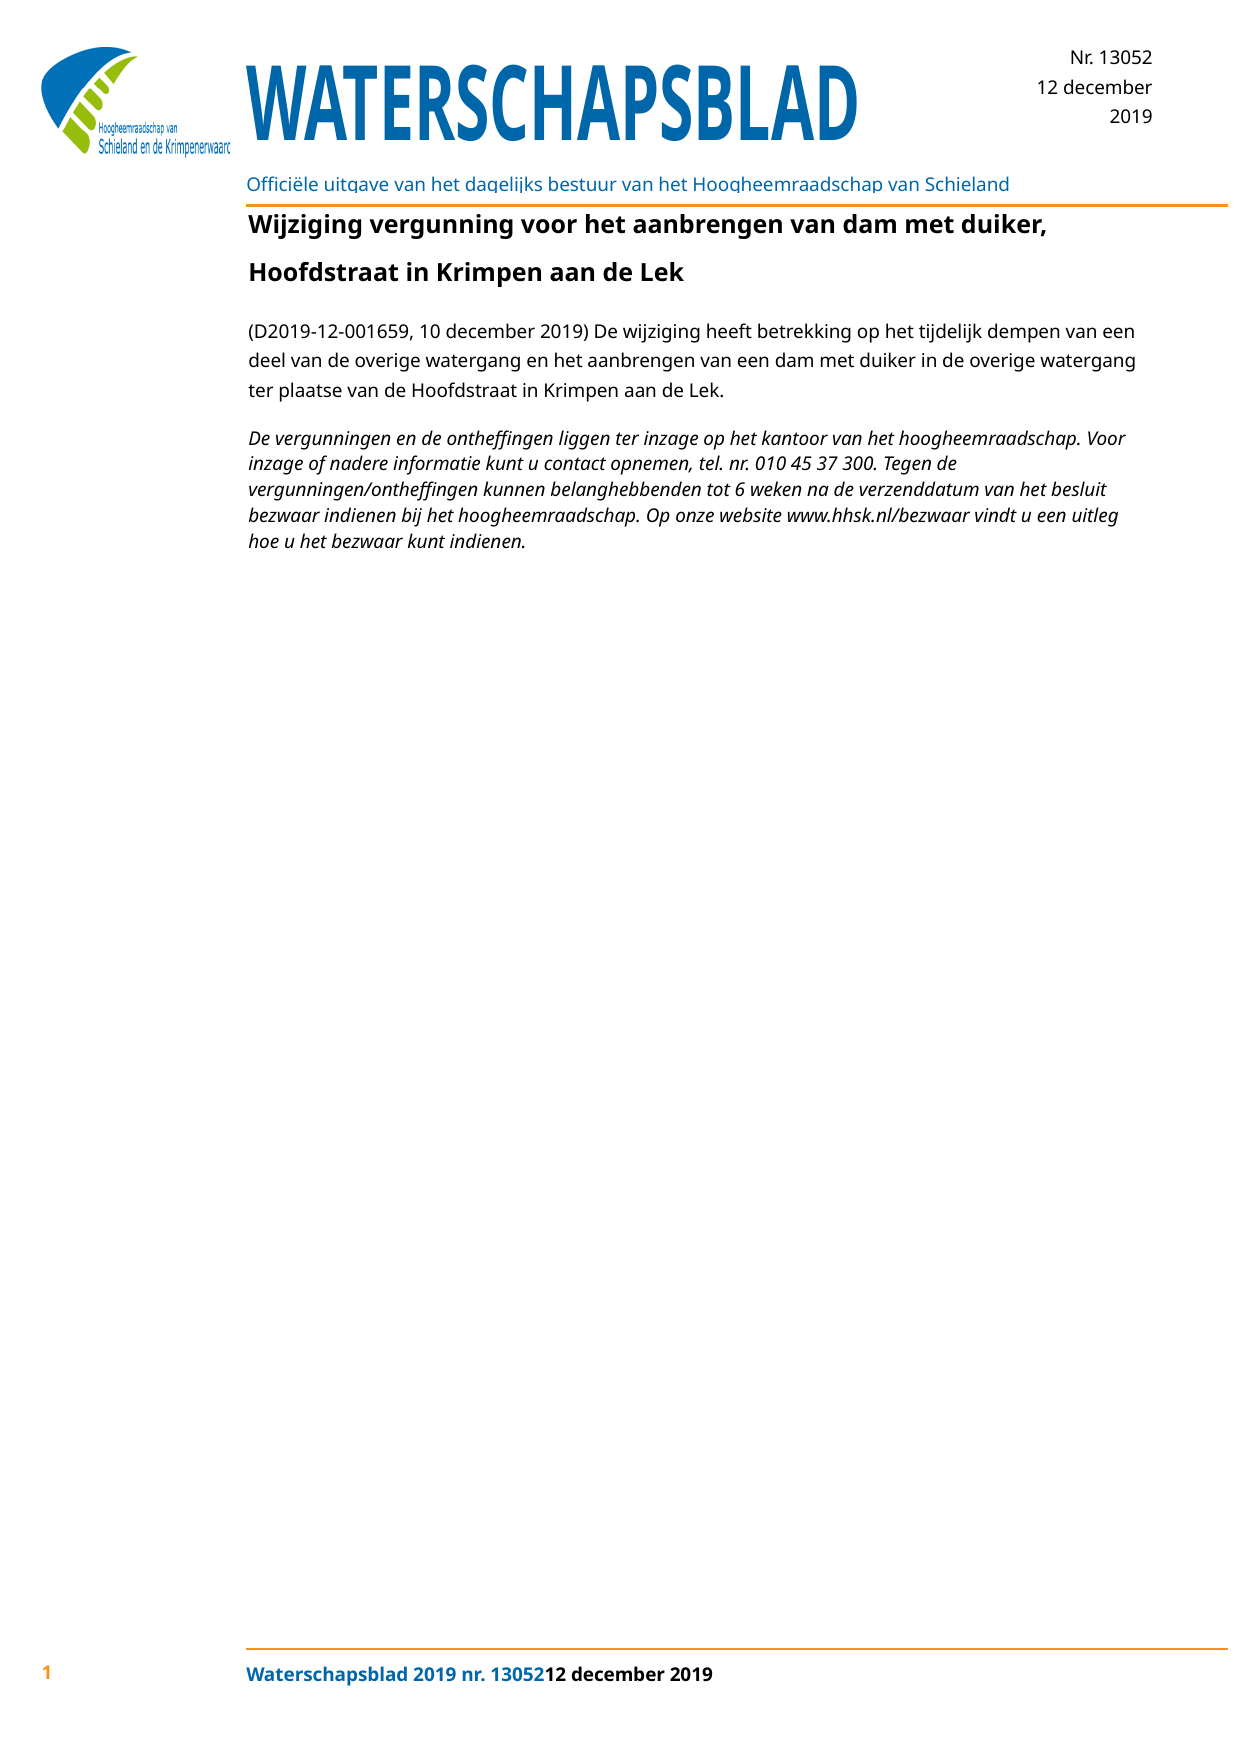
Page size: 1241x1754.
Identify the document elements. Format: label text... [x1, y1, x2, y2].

text (D2019-12-001659, 10 december 2019) De wijziging heeft betrekking op het tijdelijk dempen van een deel van de overige watergang en het aanbrengen van een dam met duiker in de overige watergang ter plaatse van de Hoofdstraat in Krimpen aan de Lek. [248, 318, 1152, 403]
text De vergunningen en de ontheffingen liggen ter inzage op het kantoor van het hoogheemraadschap. Voor inzage of nadere informatie kunt u contact opnemen, tel. nr. 010 45 37 300. Tegen de vergunningen/ontheffingen kunnen belanghebbenden tot 6 weken na de verzenddatum van het besluit bezwaar indienen bij het hoogheemraadschap. Op onze website www.hhsk.nl/bezwaar vindt u een uitleg hoe u het bezwaar kunt indienen. [248, 425, 1152, 553]
picture [41, 47, 231, 172]
text Wijziging vergunning voor het aanbrengen van dam met duiker, Hoofdstraat in Krimpen aan de Lek [248, 207, 1152, 288]
